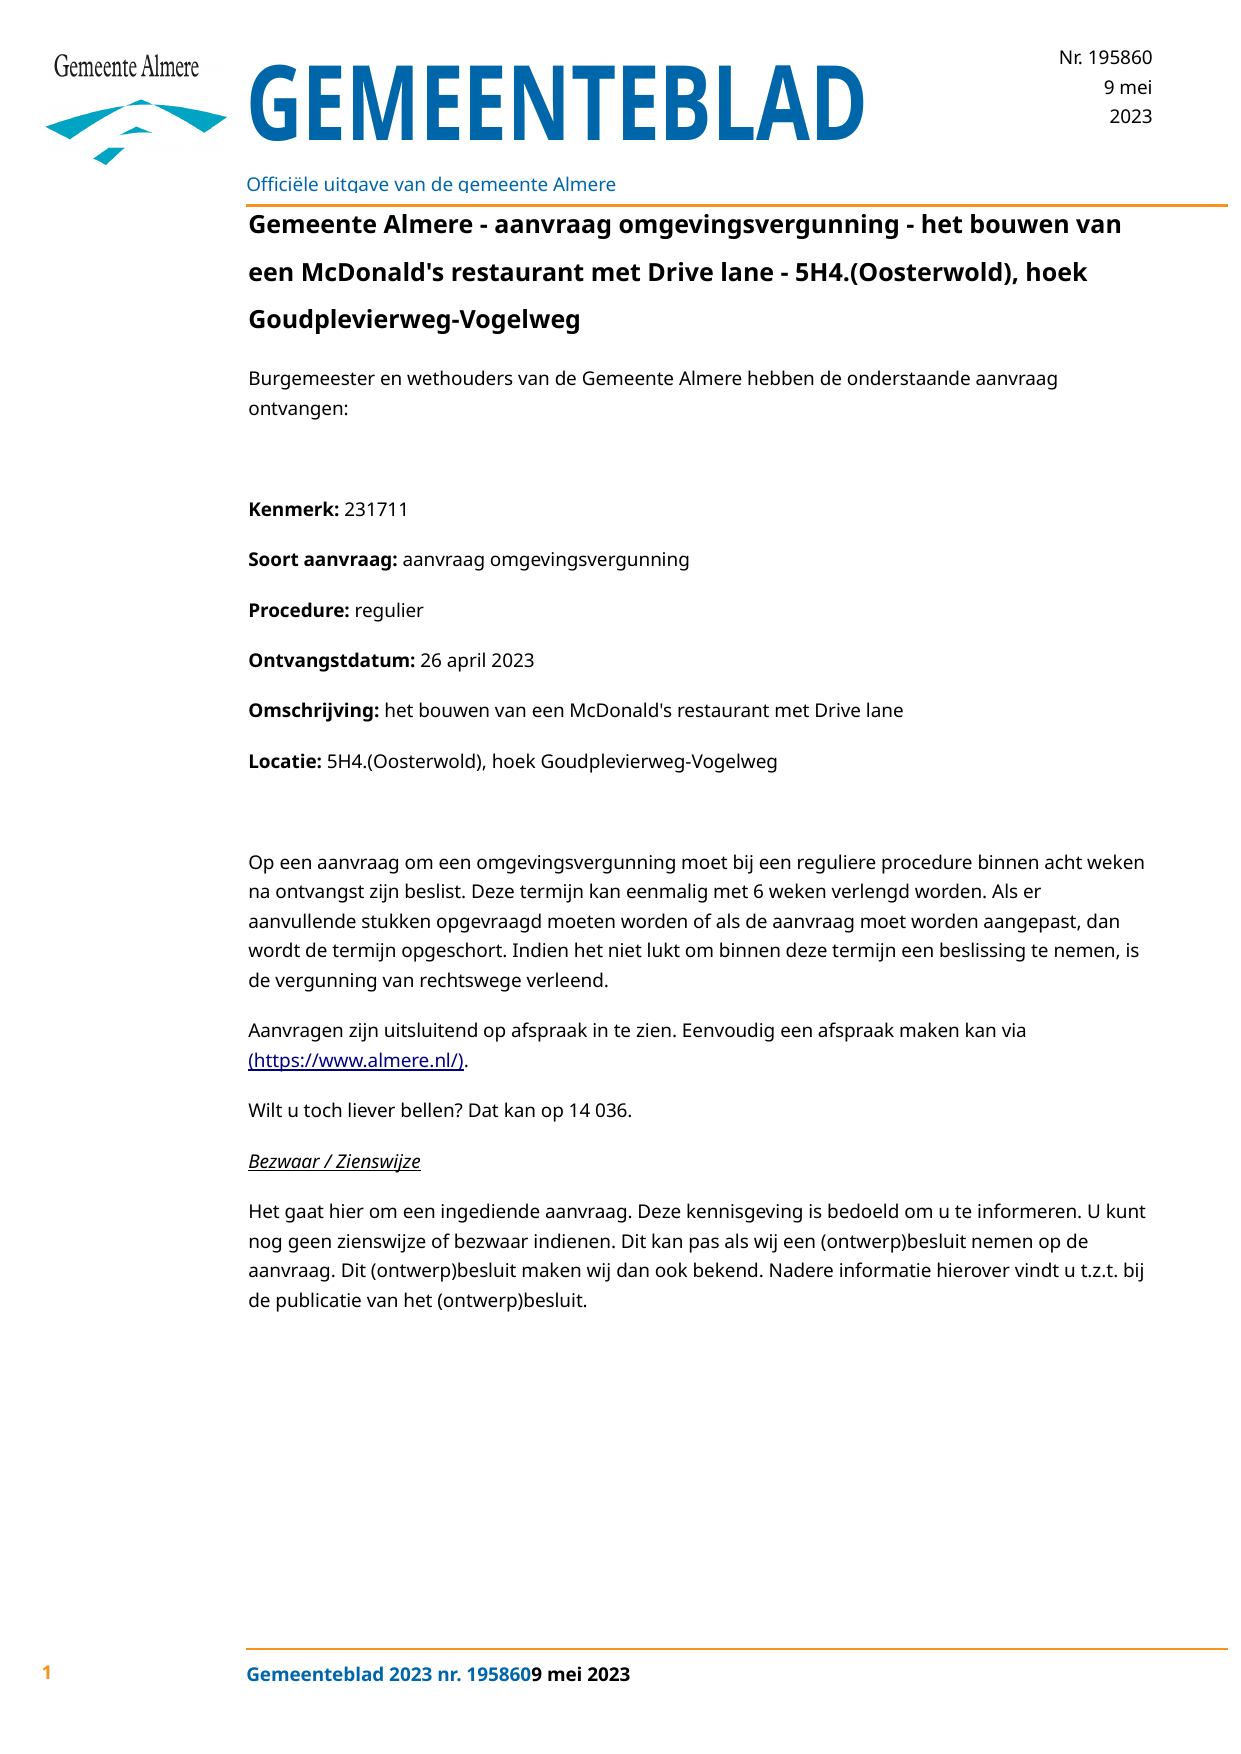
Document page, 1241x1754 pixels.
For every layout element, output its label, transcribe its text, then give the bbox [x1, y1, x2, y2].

text Locatie: 5H4.(Oosterwold), hoek Goudplevierweg-Vogelweg [248, 748, 1152, 774]
text Het gaat hier om een ingediende aanvraag. Deze kennisgeving is bedoeld om u te informeren. U kunt nog geen zienswijze of bezwaar indienen. Dit kan pas als wij een (ontwerp)besluit nemen op de aanvraag. Dit (ontwerp)besluit maken wij dan ook bekend. Nadere informatie hierover vindt u t.z.t. bij de publicatie van het (ontwerp)besluit. [248, 1198, 1152, 1313]
text Kenmerk: 231711 [248, 496, 1152, 522]
picture [41, 47, 231, 172]
text Op een aanvraag om een omgevingsvergunning moet bij een reguliere procedure binnen acht weken na ontvangst zijn beslist. Deze termijn kan eenmalig met 6 weken verlengd worden. Als er aanvullende stukken opgevraagd moeten worden of als de aanvraag moet worden aangepast, dan wordt de termijn opgeschort. Indien het niet lukt om binnen deze termijn een beslissing te nemen, is de vergunning van rechtswege verleend. [248, 849, 1152, 993]
text Gemeente Almere - aanvraag omgevingsvergunning - het bouwen van een McDonald's restaurant met Drive lane - 5H4.(Oosterwold), hoek Goudplevierweg-Vogelweg [248, 207, 1152, 336]
text Burgemeester en wethouders van de Gemeente Almere hebben de onderstaande aanvraag ontvangen: [248, 366, 1152, 421]
text Bezwaar / Zienswijze [248, 1148, 1152, 1174]
text Soort aanvraag: aanvraag omgevingsvergunning [248, 546, 1152, 572]
text Ontvangstdatum: 26 april 2023 [248, 647, 1152, 673]
text Procedure: regulier [248, 597, 1152, 622]
text Aanvragen zijn uitsluitend op afspraak in te zien. Eenvoudig een afspraak maken kan via (https://www.almere.nl/). [248, 1018, 1152, 1073]
text Wilt u toch liever bellen? Dat kan op 14 036. [248, 1098, 1152, 1123]
text Omschrijving: het bouwen van een McDonald's restaurant met Drive lane [248, 698, 1152, 723]
